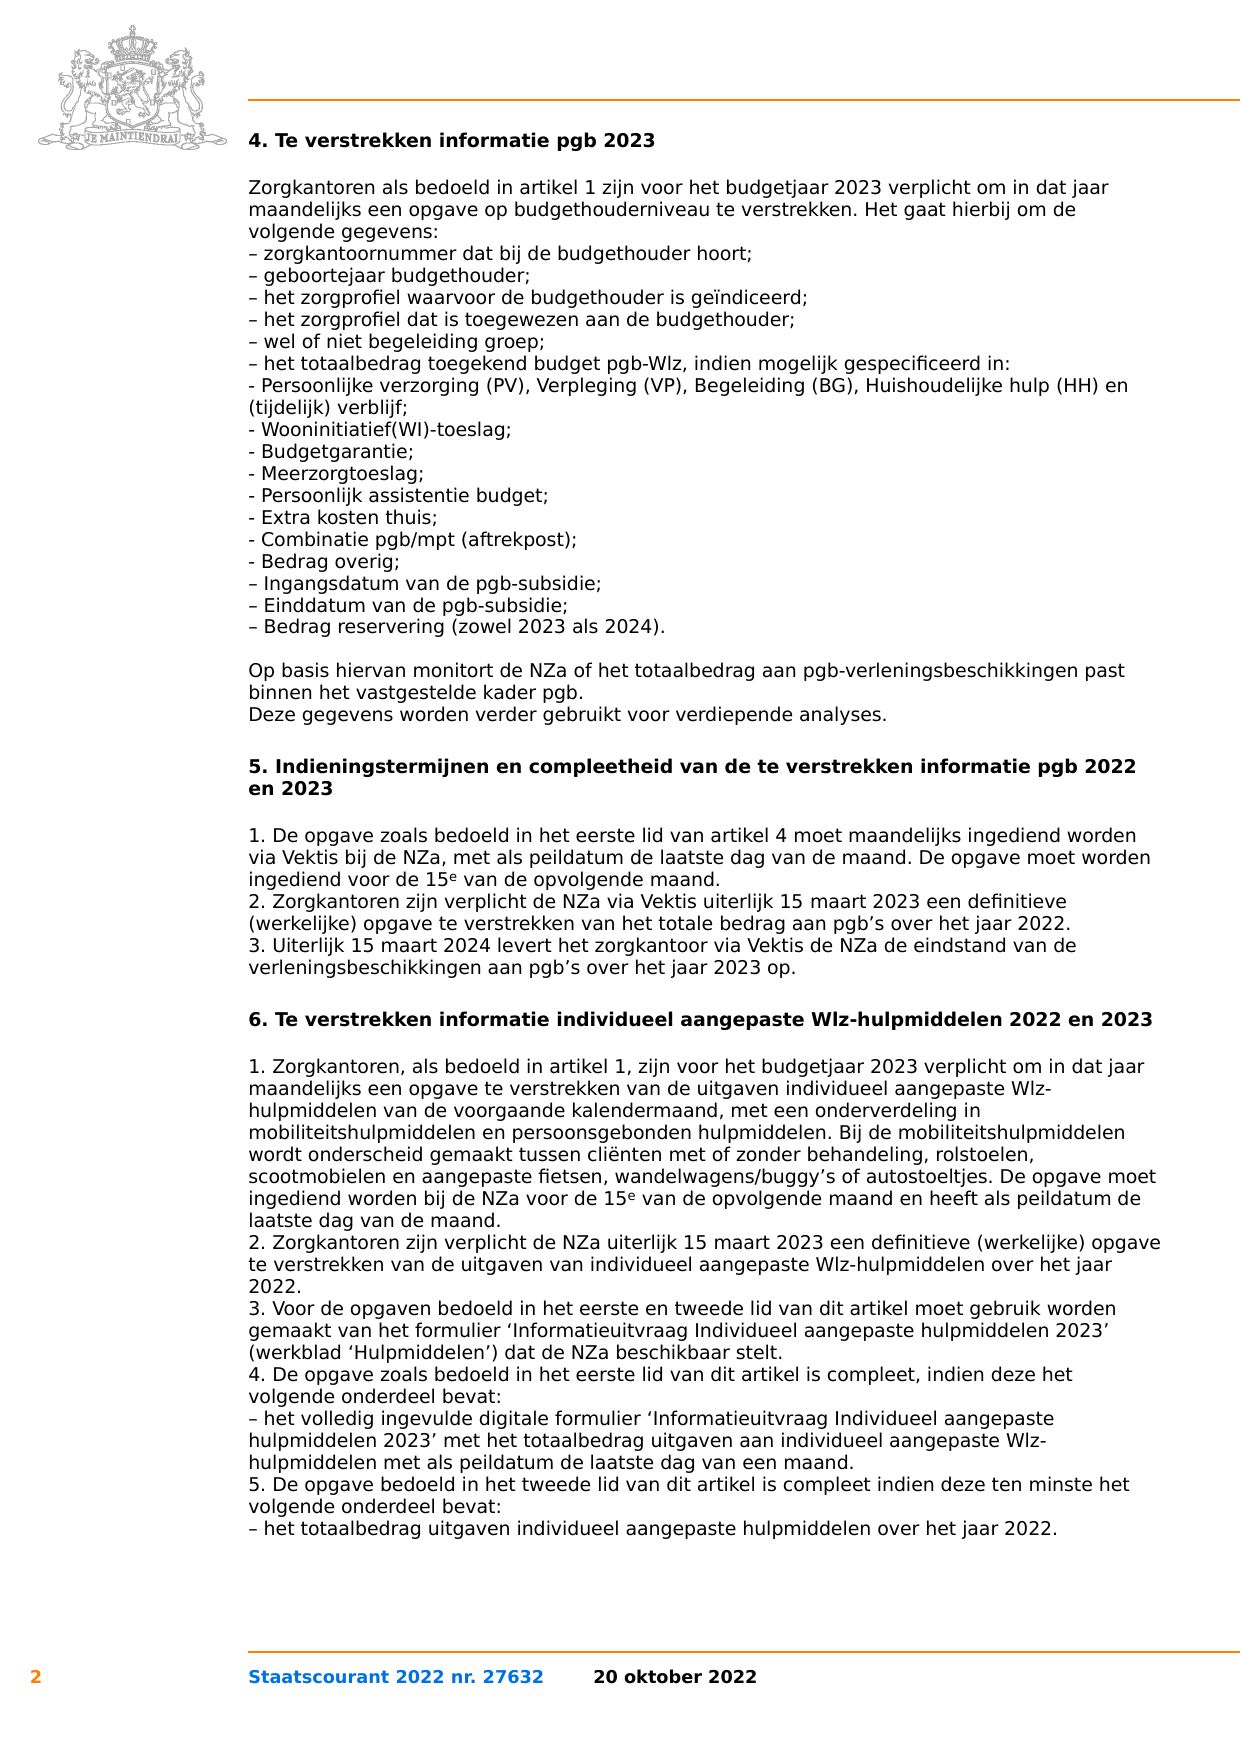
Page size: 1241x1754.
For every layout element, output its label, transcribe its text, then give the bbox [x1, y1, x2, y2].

text 2. Zorgkantoren zijn verplicht de NZa uiterlijk 15 maart 2023 een definitieve (werkelijke) opgave te verstrekken van de uitgaven van individueel aangepaste Wlz-hulpmiddelen over het jaar 2022. [248, 1232, 1163, 1298]
text Op basis hiervan monitort de NZa of het totaalbedrag aan pgb-verleningsbeschikkingen past binnen het vastgestelde kader pgb. [248, 660, 1163, 704]
text 3. Voor de opgaven bedoeld in het eerste en tweede lid van dit artikel moet gebruik worden gemaakt van het formulier ‘Informatieuitvraag Individueel aangepaste hulpmiddelen 2023’ (werkblad ‘Hulpmiddelen’) dat de NZa beschikbaar stelt. [248, 1298, 1163, 1364]
text 4. De opgave zoals bedoeld in het eerste lid van dit artikel is compleet, indien deze het volgende onderdeel bevat: [248, 1364, 1163, 1408]
text - Combinatie pgb/mpt (aftrekpost); [248, 528, 1163, 551]
text 1. Zorgkantoren, als bedoeld in artikel 1, zijn voor het budgetjaar 2023 verplicht om in dat jaar maandelijks een opgave te verstrekken van de uitgaven individueel aangepaste Wlz-hulpmiddelen van de voorgaande kalendermaand, met een onderverdeling in mobiliteitshulpmiddelen en persoonsgebonden hulpmiddelen. Bij de mobiliteitshulpmiddelen wordt onderscheid gemaakt tussen cliënten met of zonder behandeling, rolstoelen, scootmobielen en aangepaste fietsen, wandelwagens/buggy’s of autostoeltjes. De opgave moet ingediend worden bij de NZa voor de 15e van de opvolgende maand en heeft als peildatum de laatste dag van de maand. [248, 1056, 1163, 1232]
text - Meerzorgtoeslag; [248, 463, 1163, 484]
text - Persoonlijk assistentie budget; [248, 484, 1163, 507]
picture [38, 25, 227, 150]
text - Bedrag overig; [248, 551, 1163, 572]
text – het totaalbedrag toegekend budget pgb-Wlz, indien mogelijk gespecificeerd in: [248, 353, 1163, 375]
text – Einddatum van de pgb-subsidie; [248, 594, 1163, 616]
text Zorgkantoren als bedoeld in artikel 1 zijn voor het budgetjaar 2023 verplicht om in dat jaar maandelijks een opgave op budgethouderniveau te verstrekken. Het gaat hierbij om de volgende gegevens: [248, 177, 1163, 243]
text 5. De opgave bedoeld in het tweede lid van dit artikel is compleet indien deze ten minste het volgende onderdeel bevat: [248, 1474, 1163, 1518]
text 1. De opgave zoals bedoeld in het eerste lid van artikel 4 moet maandelijks ingediend worden via Vektis bij de NZa, met als peildatum de laatste dag van de maand. De opgave moet worden ingediend voor de 15e van de opvolgende maand. [248, 825, 1163, 891]
text – het zorgprofiel dat is toegewezen aan de budgethouder; [248, 309, 1163, 331]
text 3. Uiterlijk 15 maart 2024 levert het zorgkantoor via Vektis de NZa de eindstand van de verleningsbeschikkingen aan pgb’s over het jaar 2023 op. [248, 935, 1163, 979]
text – zorgkantoornummer dat bij de budgethouder hoort; [248, 243, 1163, 265]
text - Persoonlijke verzorging (PV), Verpleging (VP), Begeleiding (BG), Huishoudelijke hulp (HH) en (tijdelijk) verblijf; [248, 375, 1163, 419]
subtitle 5. Indieningstermijnen en compleetheid van de te verstrekken informatie pgb 2022 en 2023 [248, 756, 1163, 800]
text – het volledig ingevulde digitale formulier ‘Informatieuitvraag Individueel aangepaste hulpmiddelen 2023’ met het totaalbedrag uitgaven aan individueel aangepaste Wlz-hulpmiddelen met als peildatum de laatste dag van een maand. [248, 1408, 1163, 1474]
text - Wooninitiatief(WI)-toeslag; [248, 419, 1163, 441]
text – Bedrag reservering (zowel 2023 als 2024). [248, 616, 1163, 638]
text – Ingangsdatum van de pgb-subsidie; [248, 572, 1163, 594]
text – wel of niet begeleiding groep; [248, 331, 1163, 353]
text – geboortejaar budgethouder; [248, 265, 1163, 287]
subtitle 6. Te verstrekken informatie individueel aangepaste Wlz-hulpmiddelen 2022 en 2023 [248, 1009, 1163, 1031]
text Deze gegevens worden verder gebruikt voor verdiepende analyses. [248, 704, 1163, 726]
text – het totaalbedrag uitgaven individueel aangepaste hulpmiddelen over het jaar 2022. [248, 1518, 1163, 1539]
text - Extra kosten thuis; [248, 507, 1163, 528]
subtitle 4. Te verstrekken informatie pgb 2023 [248, 130, 1163, 152]
text 2. Zorgkantoren zijn verplicht de NZa via Vektis uiterlijk 15 maart 2023 een definitieve (werkelijke) opgave te verstrekken van het totale bedrag aan pgb’s over het jaar 2022. [248, 891, 1163, 935]
text – het zorgprofiel waarvoor de budgethouder is geïndiceerd; [248, 287, 1163, 309]
text - Budgetgarantie; [248, 441, 1163, 463]
